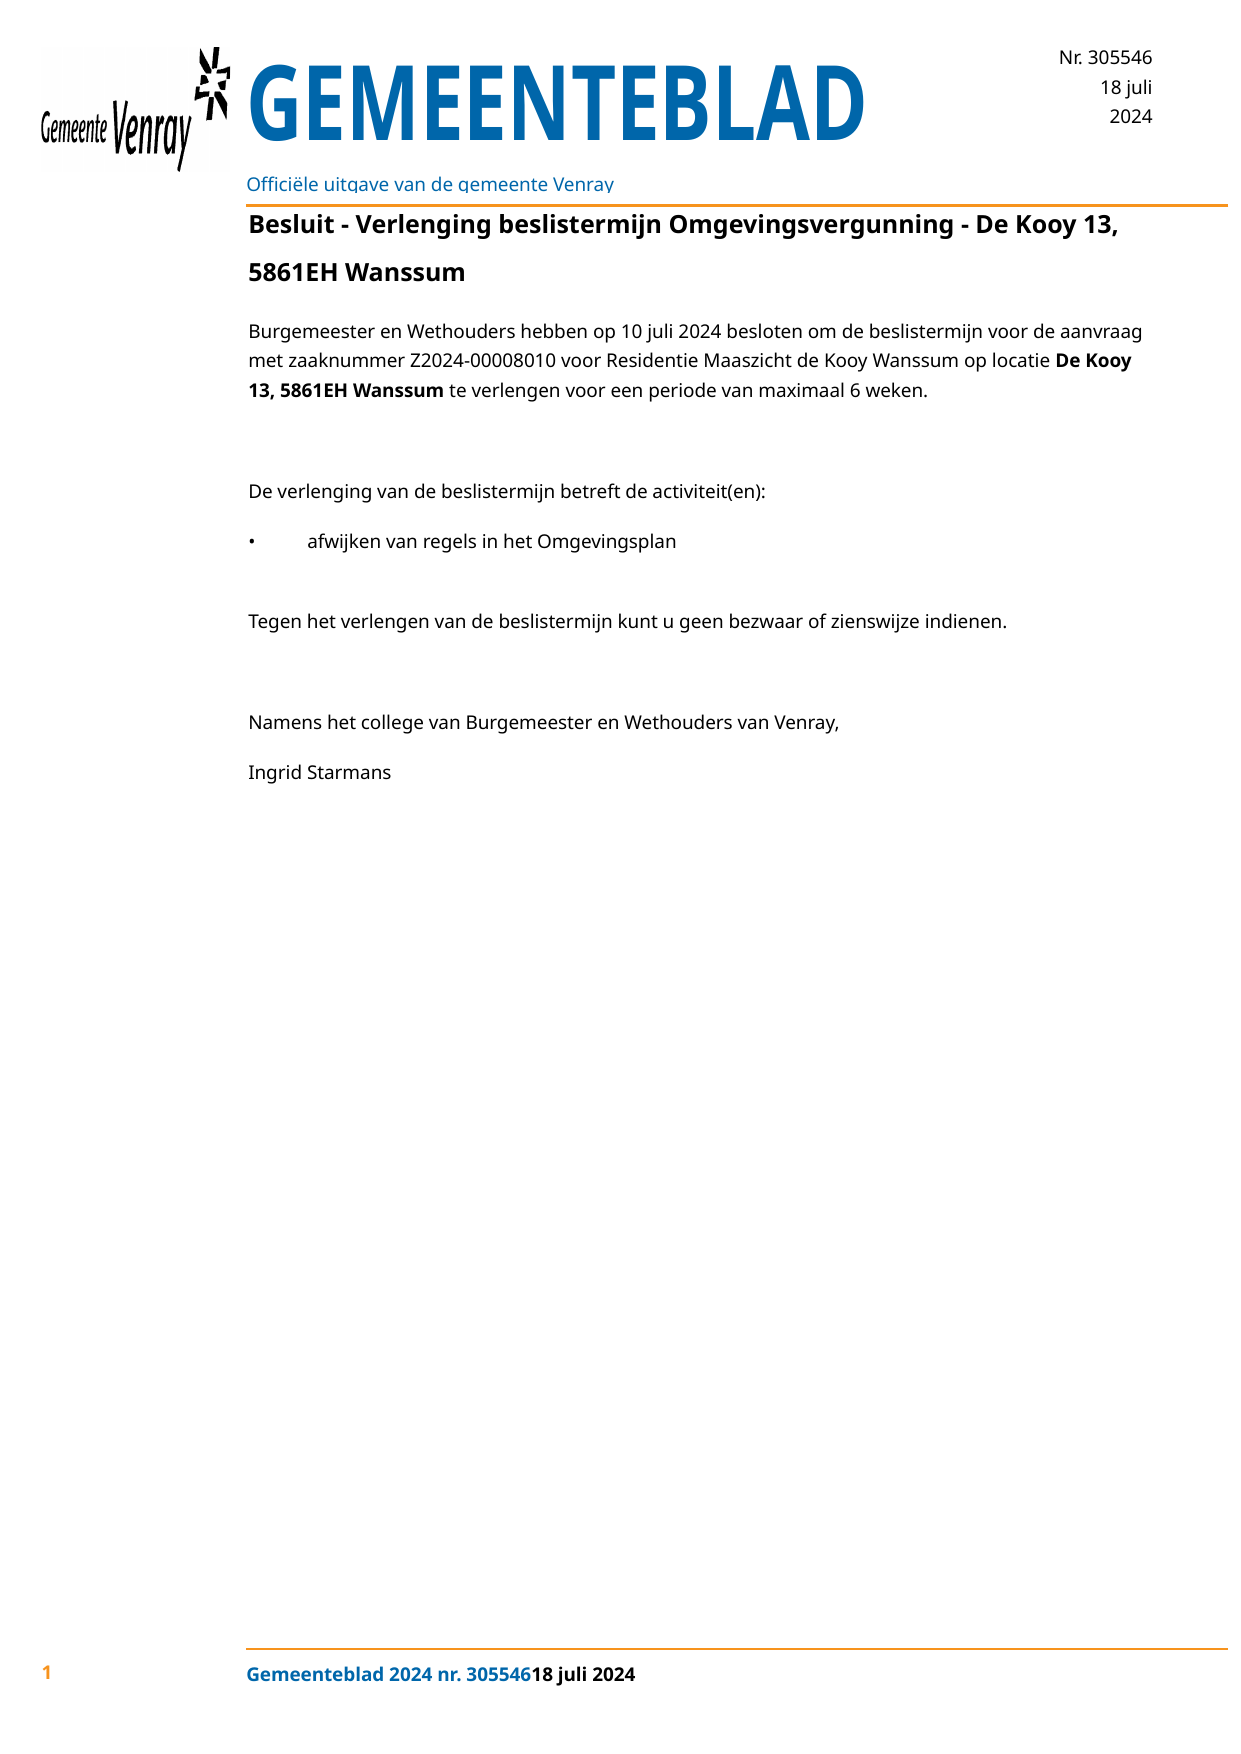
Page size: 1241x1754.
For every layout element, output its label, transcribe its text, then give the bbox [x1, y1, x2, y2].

text Tegen het verlengen van de beslistermijn kunt u geen bezwaar of zienswijze indienen. [248, 608, 1152, 634]
text Burgemeester en Wethouders hebben op 10 juli 2024 besloten om de beslistermijn voor de aanvraag met zaaknummer Z2024-00008010 voor Residentie Maaszicht de Kooy Wanssum op locatie De Kooy 13, 5861EH Wanssum te verlengen voor een periode van maximaal 6 weken. [248, 318, 1152, 403]
text Ingrid Starmans [248, 759, 1152, 785]
text De verlenging van de beslistermijn betreft de activiteit(en): [248, 478, 1152, 504]
list afwijken van regels in het Omgevingsplan [248, 528, 1152, 554]
picture [41, 47, 231, 172]
text Namens het college van Burgemeester en Wethouders van Venray, [248, 709, 1152, 735]
text Besluit - Verlenging beslistermijn Omgevingsvergunning - De Kooy 13, 5861EH Wanssum [248, 207, 1152, 288]
